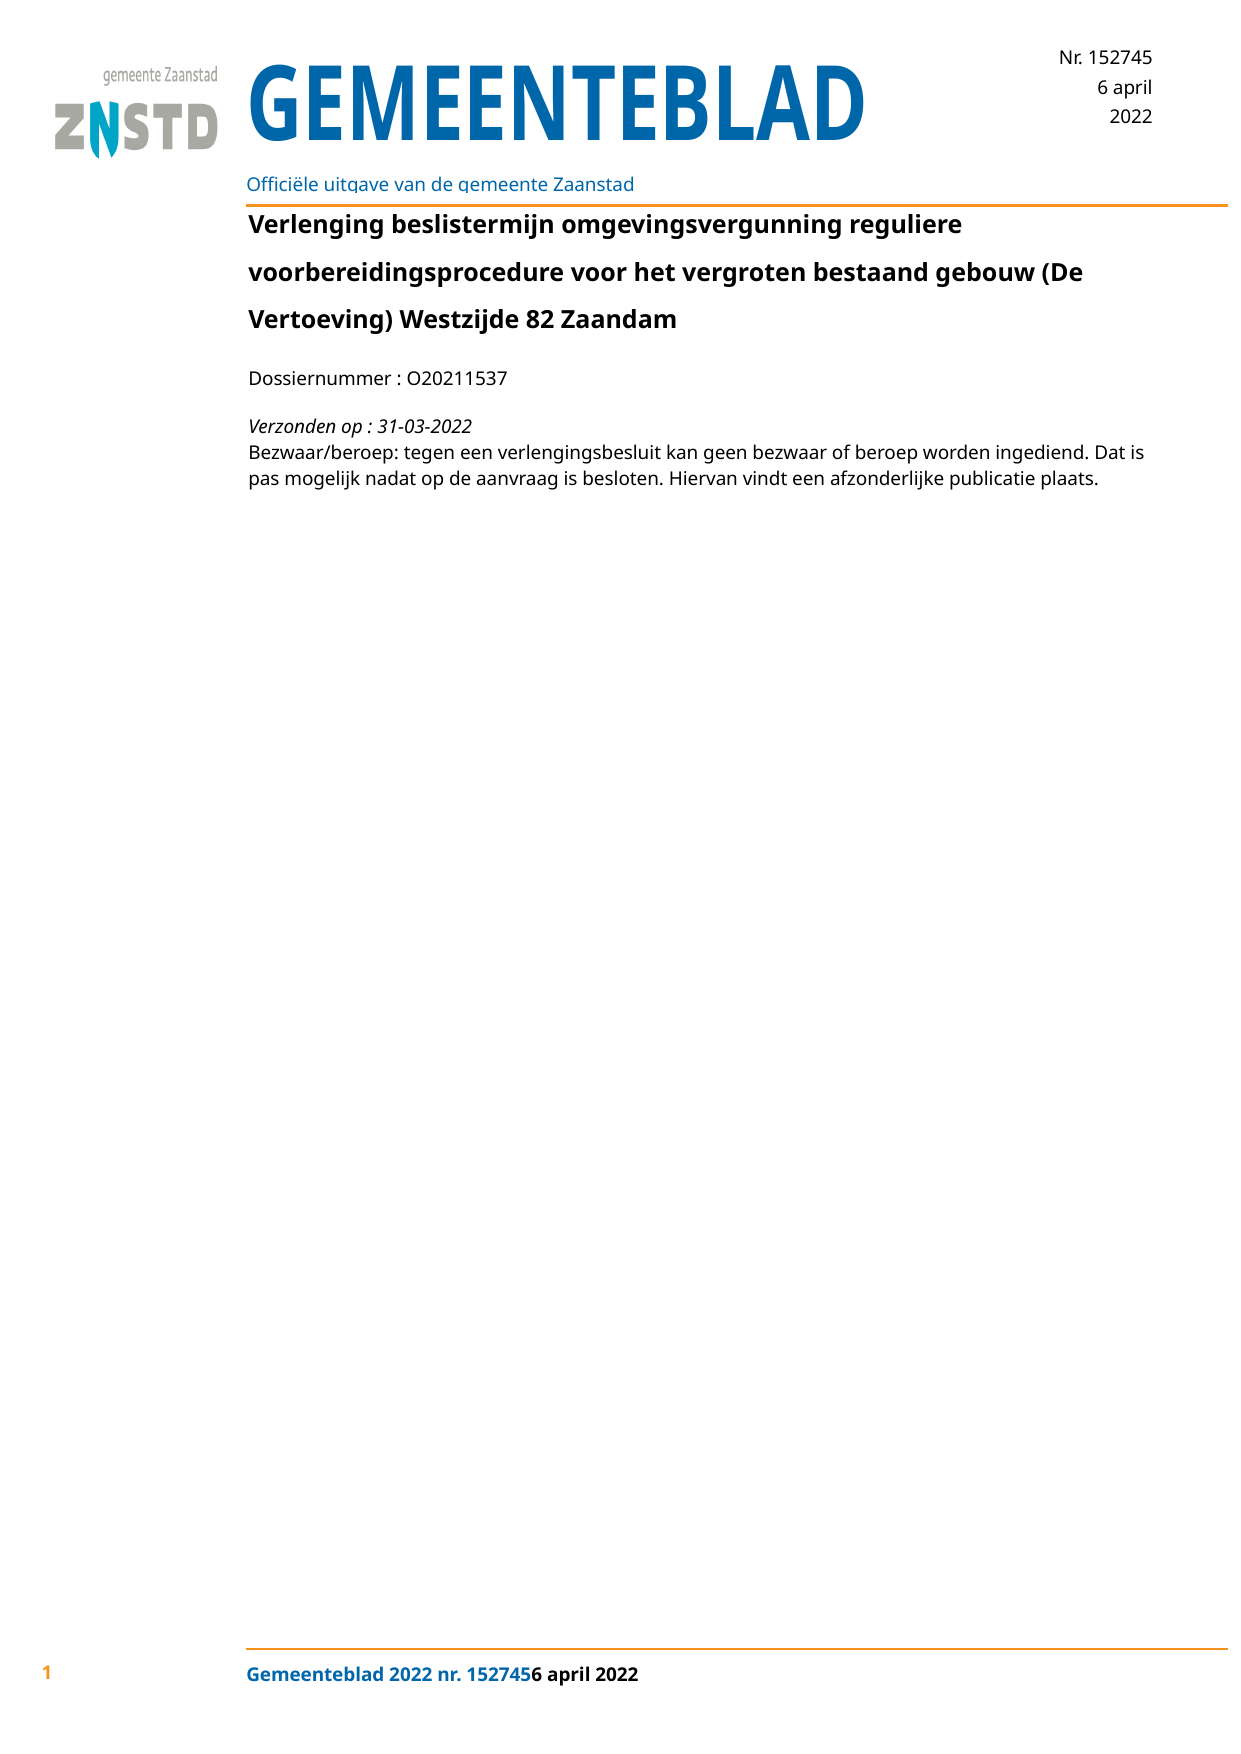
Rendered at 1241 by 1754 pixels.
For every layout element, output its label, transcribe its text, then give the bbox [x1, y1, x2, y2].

text Verzonden op : 31-03-2022 [248, 413, 1152, 439]
text Dossiernummer : O20211537 [248, 366, 1152, 391]
picture [41, 47, 231, 172]
text Verlenging beslistermijn omgevingsvergunning reguliere voorbereidingsprocedure voor het vergroten bestaand gebouw (De Vertoeving) Westzijde 82 Zaandam [248, 207, 1152, 336]
text Bezwaar/beroep: tegen een verlengingsbesluit kan geen bezwaar of beroep worden ingediend. Dat is pas mogelijk nadat op de aanvraag is besloten. Hiervan vindt een afzonderlijke publicatie plaats. [248, 439, 1152, 491]
